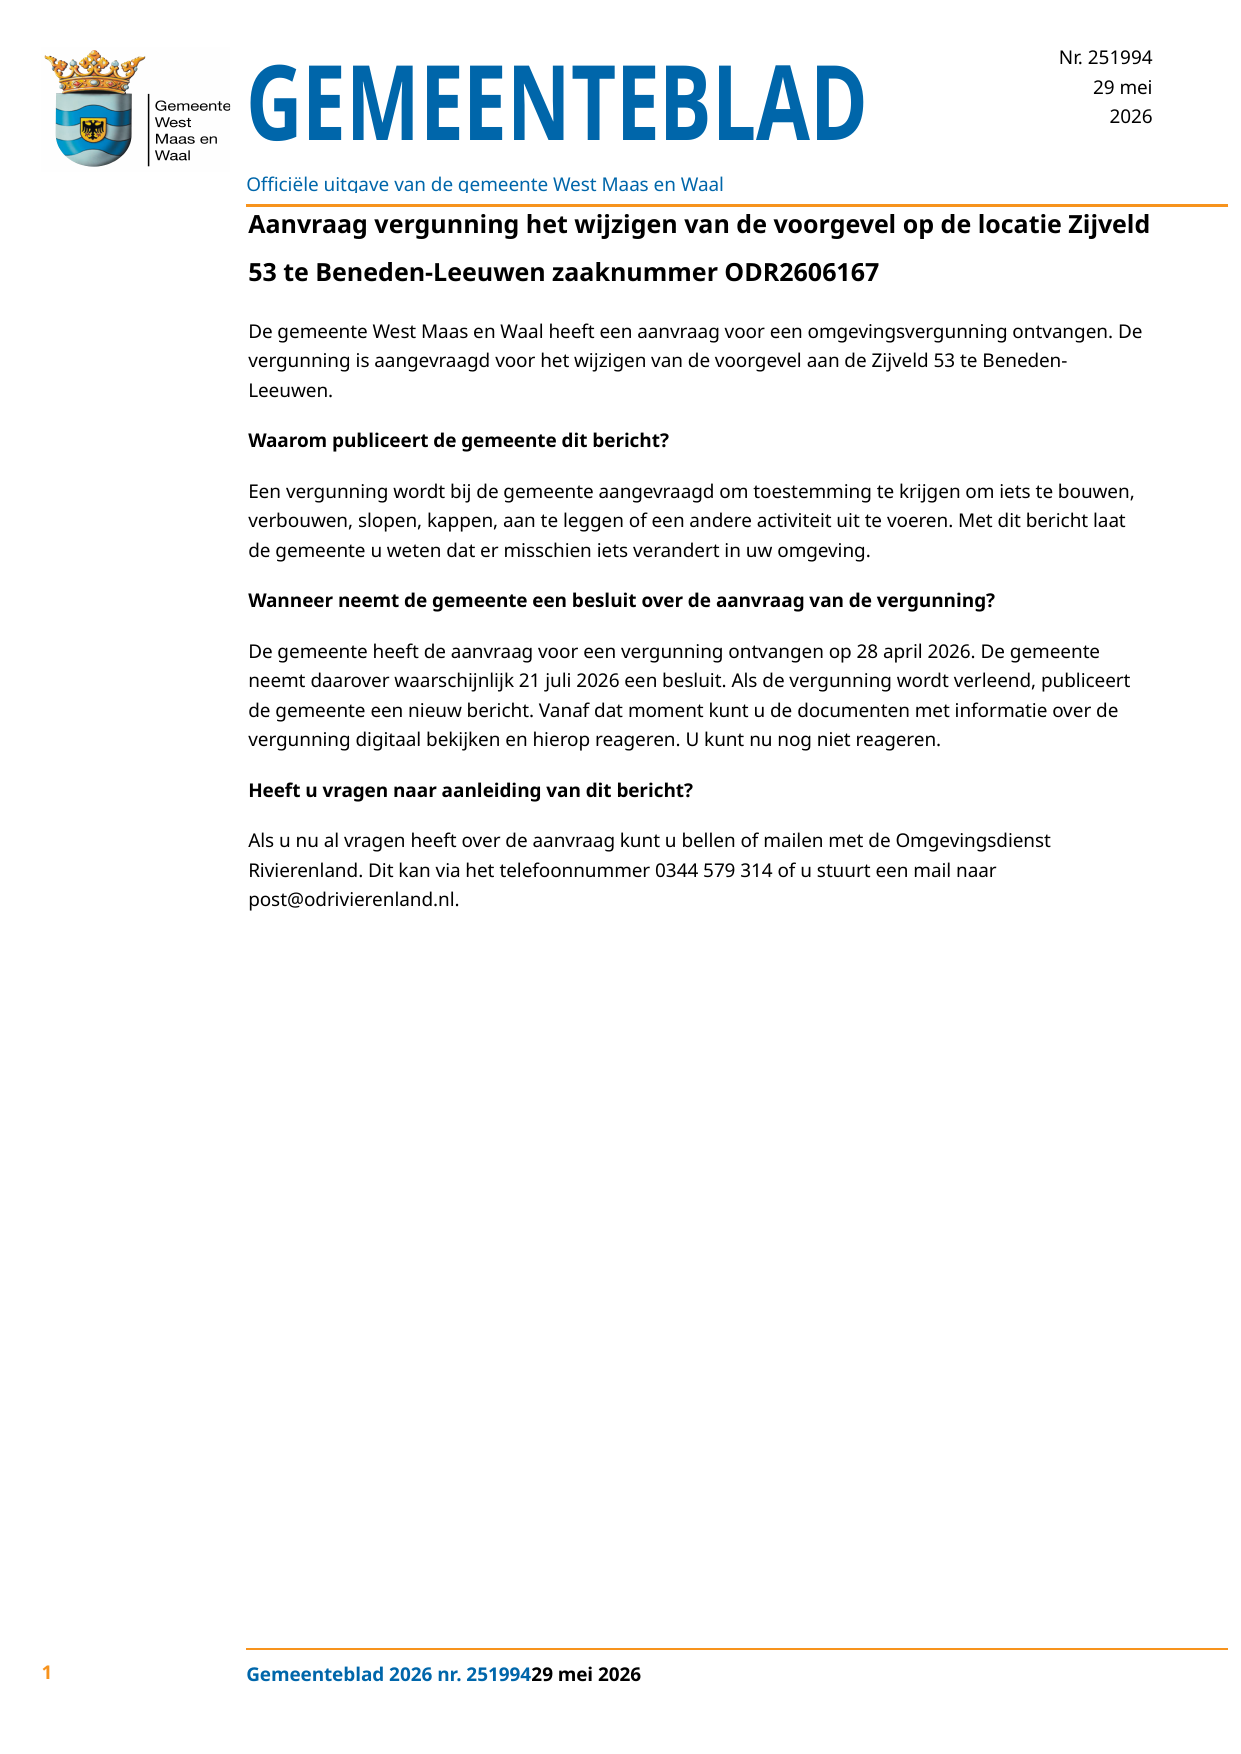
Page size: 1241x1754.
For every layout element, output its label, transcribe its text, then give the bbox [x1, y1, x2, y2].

picture [41, 47, 231, 172]
text De gemeente West Maas en Waal heeft een aanvraag voor een omgevingsvergunning ontvangen. De vergunning is aangevraagd voor het wijzigen van de voorgevel aan de Zijveld 53 te Beneden-Leeuwen. [248, 318, 1152, 403]
text Aanvraag vergunning het wijzigen van de voorgevel op de locatie Zijveld 53 te Beneden-Leeuwen zaaknummer ODR2606167 [248, 207, 1152, 288]
text Als u nu al vragen heeft over de aanvraag kunt u bellen of mailen met de Omgevingsdienst Rivierenland. Dit kan via het telefoonnummer 0344 579 314 of u stuurt een mail naar post@odrivierenland.nl. [248, 827, 1152, 912]
text Een vergunning wordt bij de gemeente aangevraagd om toestemming te krijgen om iets te bouwen, verbouwen, slopen, kappen, aan te leggen of een andere activiteit uit te voeren. Met dit bericht laat de gemeente u weten dat er misschien iets verandert in uw omgeving. [248, 478, 1152, 563]
text Heeft u vragen naar aanleiding van dit bericht? [248, 777, 1152, 803]
text De gemeente heeft de aanvraag voor een vergunning ontvangen op 28 april 2026. De gemeente neemt daarover waarschijnlijk 21 juli 2026 een besluit. Als de vergunning wordt verleend, publiceert de gemeente een nieuw bericht. Vanaf dat moment kunt u de documenten met informatie over de vergunning digitaal bekijken en hierop reageren. U kunt nu nog niet reageren. [248, 638, 1152, 752]
text Waarom publiceert de gemeente dit bericht? [248, 427, 1152, 453]
text Wanneer neemt de gemeente een besluit over de aanvraag van de vergunning? [248, 587, 1152, 613]
